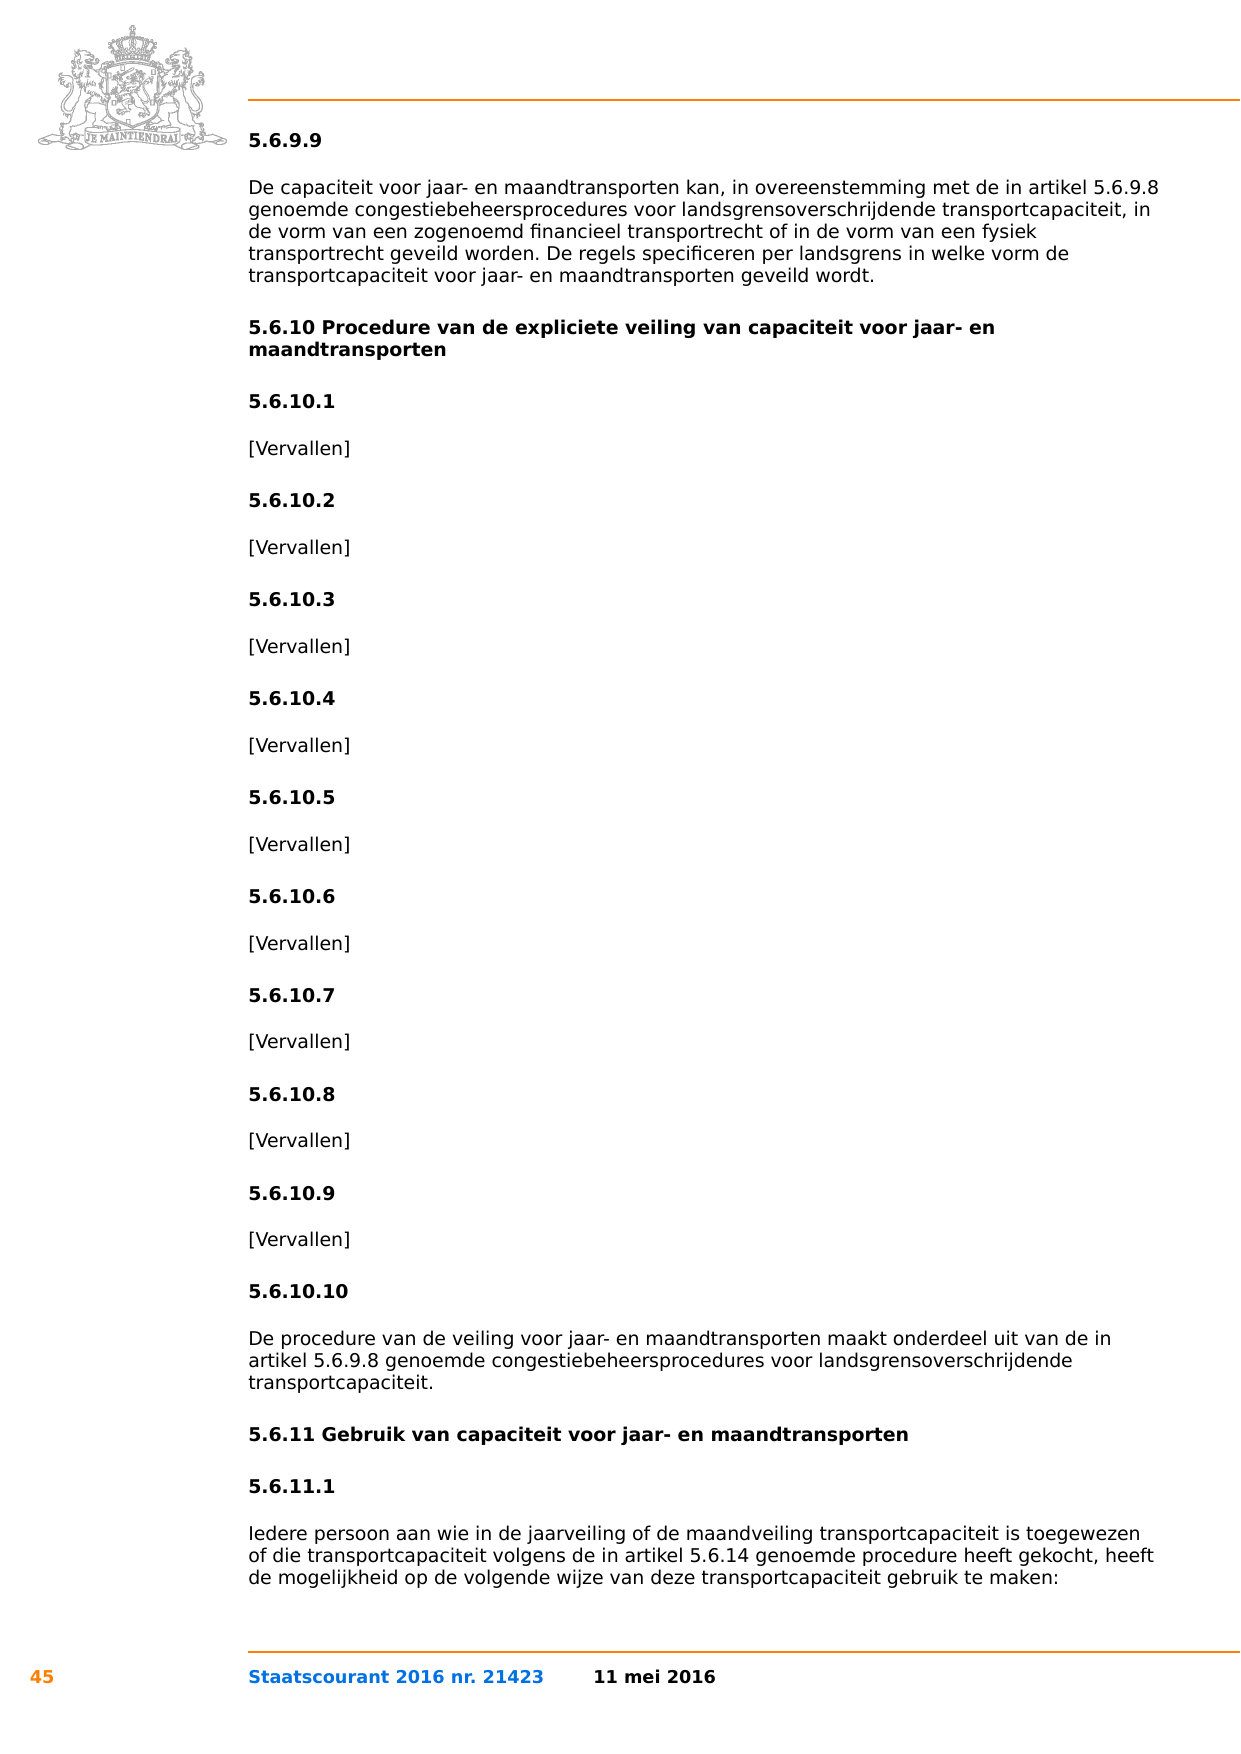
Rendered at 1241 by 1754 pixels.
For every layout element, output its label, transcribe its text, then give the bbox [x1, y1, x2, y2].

subtitle 5.6.10.5 [248, 787, 1163, 808]
subtitle 5.6.10.2 [248, 490, 1163, 512]
text De capaciteit voor jaar- en maandtransporten kan, in overeenstemming met de in artikel 5.6.9.8 genoemde congestiebeheersprocedures voor landsgrensoverschrijdende transportcapaciteit, in de vorm van een zogenoemd financieel transportrecht of in de vorm van een fysiek transportrecht geveild worden. De regels specificeren per landsgrens in welke vorm de transportcapaciteit voor jaar- en maandtransporten geveild wordt. [248, 177, 1163, 287]
subtitle 5.6.11 Gebruik van capaciteit voor jaar- en maandtransporten [248, 1424, 1163, 1446]
text Iedere persoon aan wie in de jaarveiling of de maandveiling transportcapaciteit is toegewezen of die transportcapaciteit volgens de in artikel 5.6.14 genoemde procedure heeft gekocht, heeft de mogelijkheid op de volgende wijze van deze transportcapaciteit gebruik te maken: [248, 1523, 1163, 1589]
picture [38, 25, 227, 150]
text [Vervallen] [248, 734, 1163, 757]
text De procedure van de veiling voor jaar- en maandtransporten maakt onderdeel uit van de in artikel 5.6.9.8 genoemde congestiebeheersprocedures voor landsgrensoverschrijdende transportcapaciteit. [248, 1328, 1163, 1394]
subtitle 5.6.10.1 [248, 391, 1163, 413]
text [Vervallen] [248, 636, 1163, 658]
text [Vervallen] [248, 1130, 1163, 1152]
subtitle 5.6.10.8 [248, 1083, 1163, 1105]
text [Vervallen] [248, 1229, 1163, 1251]
subtitle 5.6.9.9 [248, 130, 1163, 152]
subtitle 5.6.10 Procedure van de expliciete veiling van capaciteit voor jaar- en maandtransporten [248, 317, 1163, 361]
text [Vervallen] [248, 438, 1163, 460]
subtitle 5.6.10.7 [248, 984, 1163, 1006]
subtitle 5.6.10.9 [248, 1182, 1163, 1204]
subtitle 5.6.10.3 [248, 589, 1163, 611]
subtitle 5.6.11.1 [248, 1476, 1163, 1498]
text [Vervallen] [248, 932, 1163, 954]
text [Vervallen] [248, 1031, 1163, 1053]
subtitle 5.6.10.10 [248, 1281, 1163, 1303]
subtitle 5.6.10.6 [248, 886, 1163, 907]
text [Vervallen] [248, 537, 1163, 559]
subtitle 5.6.10.4 [248, 688, 1163, 709]
text [Vervallen] [248, 833, 1163, 856]
